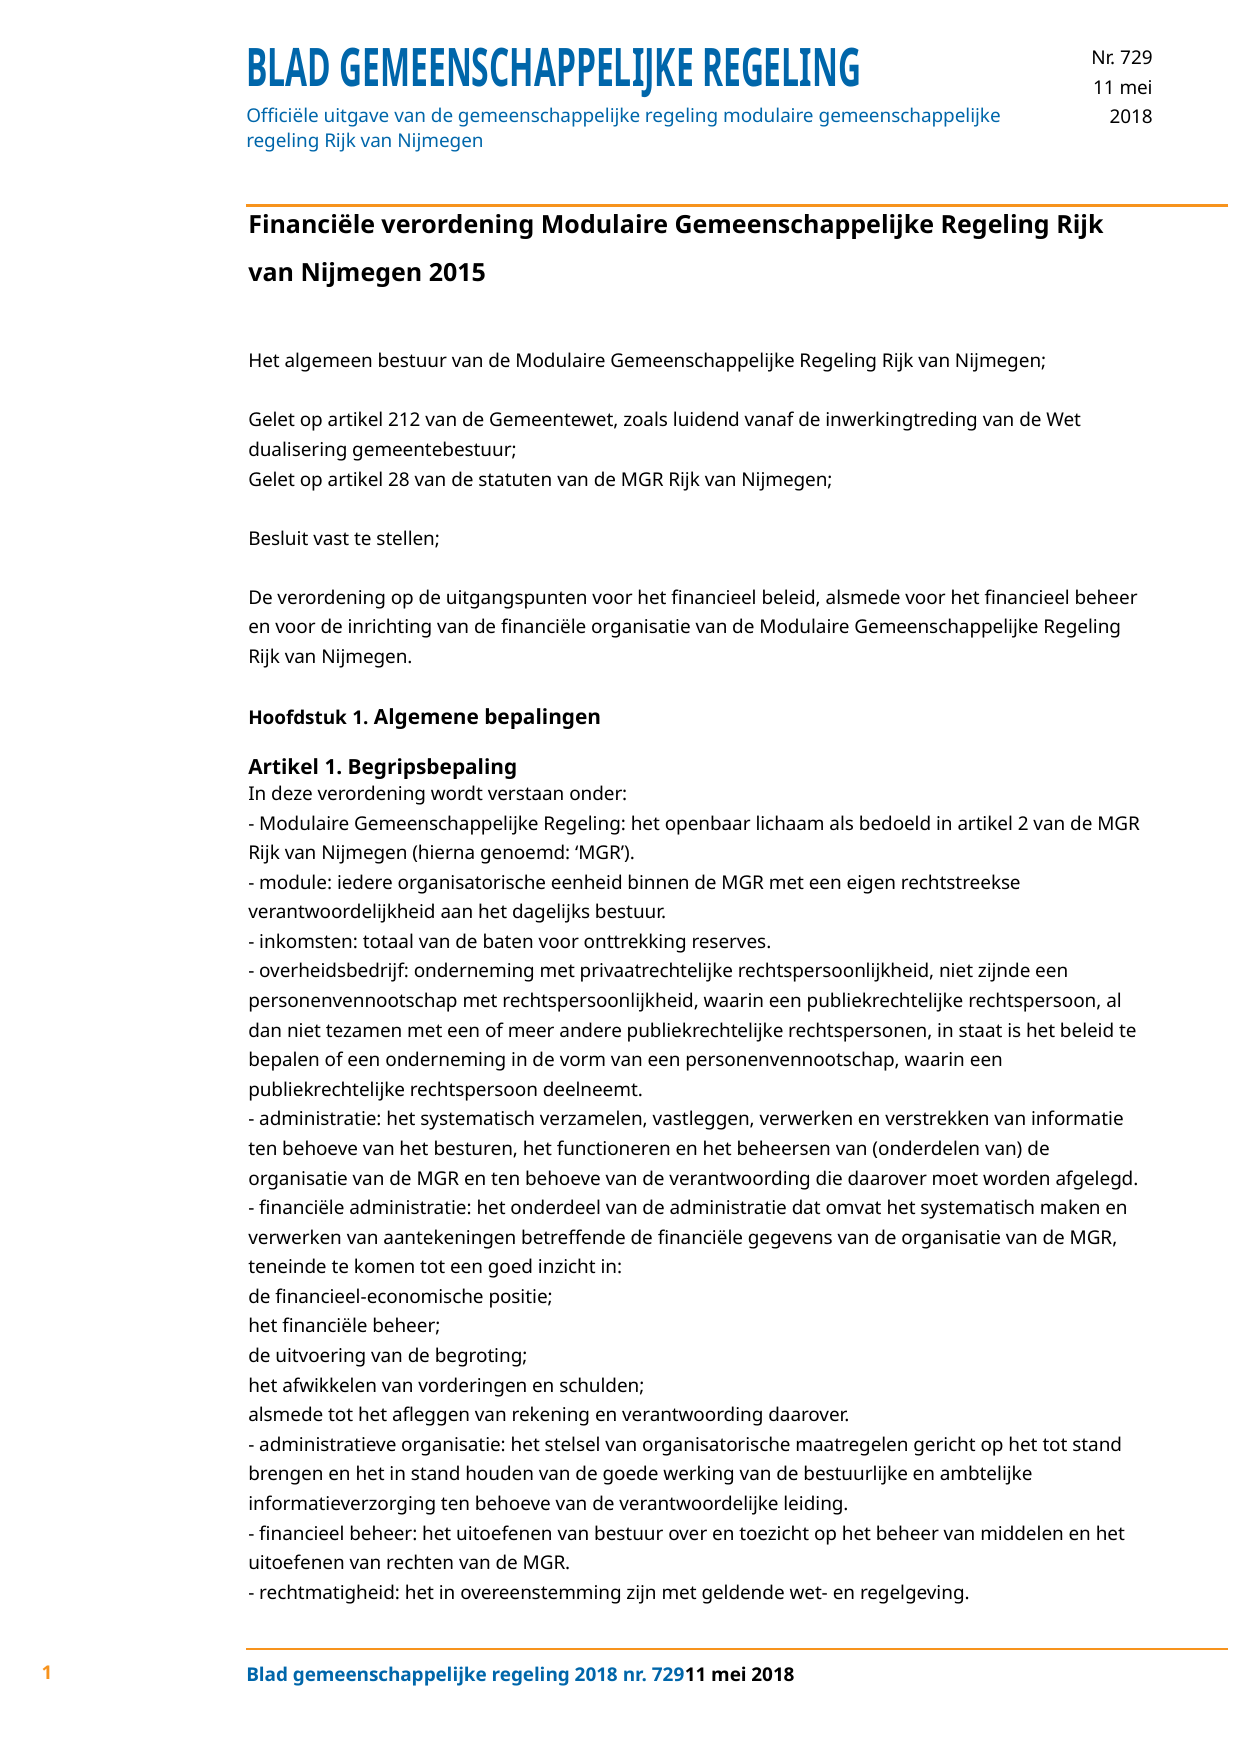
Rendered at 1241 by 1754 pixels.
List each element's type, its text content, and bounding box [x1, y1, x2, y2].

text Gelet op artikel 28 van de statuten van de MGR Rijk van Nijmegen; [248, 466, 1152, 492]
text De verordening op de uitgangspunten voor het financieel beleid, alsmede voor het financieel beheer en voor de inrichting van de financiële organisatie van de Modulaire Gemeenschappelijke Regeling Rijk van Nijmegen. [248, 584, 1152, 669]
text Gelet op artikel 212 van de Gemeentewet, zoals luidend vanaf de inwerkingtreding van de Wet dualisering gemeentebestuur; [248, 407, 1152, 462]
text - financiële administratie: het onderdeel van de administratie dat omvat het systematisch maken en verwerken van aantekeningen betreffende de financiële gegevens van de organisatie van de MGR, teneinde te komen tot een goed inzicht in: [248, 1194, 1152, 1279]
text Artikel 1. Begripsbepaling [248, 752, 1152, 780]
text het afwikkelen van vorderingen en schulden; [248, 1372, 1152, 1398]
text In deze verordening wordt verstaan onder: [248, 780, 1152, 806]
text - overheidsbedrijf: onderneming met privaatrechtelijke rechtspersoonlijkheid, niet zijnde een personenvennootschap met rechtspersoonlijkheid, waarin een publiekrechtelijke rechtspersoon, al dan niet tezamen met een of meer andere publiekrechtelijke rechtspersonen, in staat is het beleid te bepalen of een onderneming in de vorm van een personenvennootschap, waarin een publiekrechtelijke rechtspersoon deelneemt. [248, 958, 1152, 1102]
text de financieel-economische positie; [248, 1283, 1152, 1309]
picture [41, 47, 231, 172]
text - financieel beheer: het uitoefenen van bestuur over en toezicht op het beheer van middelen en het uitoefenen van rechten van de MGR. [248, 1520, 1152, 1575]
text Besluit vast te stellen; [248, 525, 1152, 551]
text het financiële beheer; [248, 1313, 1152, 1338]
text - module: iedere organisatorische eenheid binnen de MGR met een eigen rechtstreekse verantwoordelijkheid aan het dagelijks bestuur. [248, 869, 1152, 924]
text - administratie: het systematisch verzamelen, vastleggen, verwerken en verstrekken van informatie ten behoeve van het besturen, het functioneren en het beheersen van (onderdelen van) de organisatie van de MGR en ten behoeve van de verantwoording die daarover moet worden afgelegd. [248, 1106, 1152, 1191]
text - rechtmatigheid: het in overeenstemming zijn met geldende wet- en regelgeving. [248, 1579, 1152, 1605]
text alsmede tot het afleggen van rekening en verantwoording daarover. [248, 1401, 1152, 1427]
text - Modulaire Gemeenschappelijke Regeling: het openbaar lichaam als bedoeld in artikel 2 van de MGR Rijk van Nijmegen (hierna genoemd: ‘MGR’). [248, 810, 1152, 865]
text - administratieve organisatie: het stelsel van organisatorische maatregelen gericht op het tot stand brengen en het in stand houden van de goede werking van de bestuurlijke en ambtelijke informatieverzorging ten behoeve van de verantwoordelijke leiding. [248, 1431, 1152, 1516]
text Hoofdstuk 1. Algemene bepalingen [248, 702, 1152, 731]
text - inkomsten: totaal van de baten voor onttrekking reserves. [248, 928, 1152, 954]
text Financiële verordening Modulaire Gemeenschappelijke Regeling Rijk van Nijmegen 2015 [248, 207, 1152, 288]
text Het algemeen bestuur van de Modulaire Gemeenschappelijke Regeling Rijk van Nijmegen; [248, 347, 1152, 373]
text de uitvoering van de begroting; [248, 1342, 1152, 1368]
